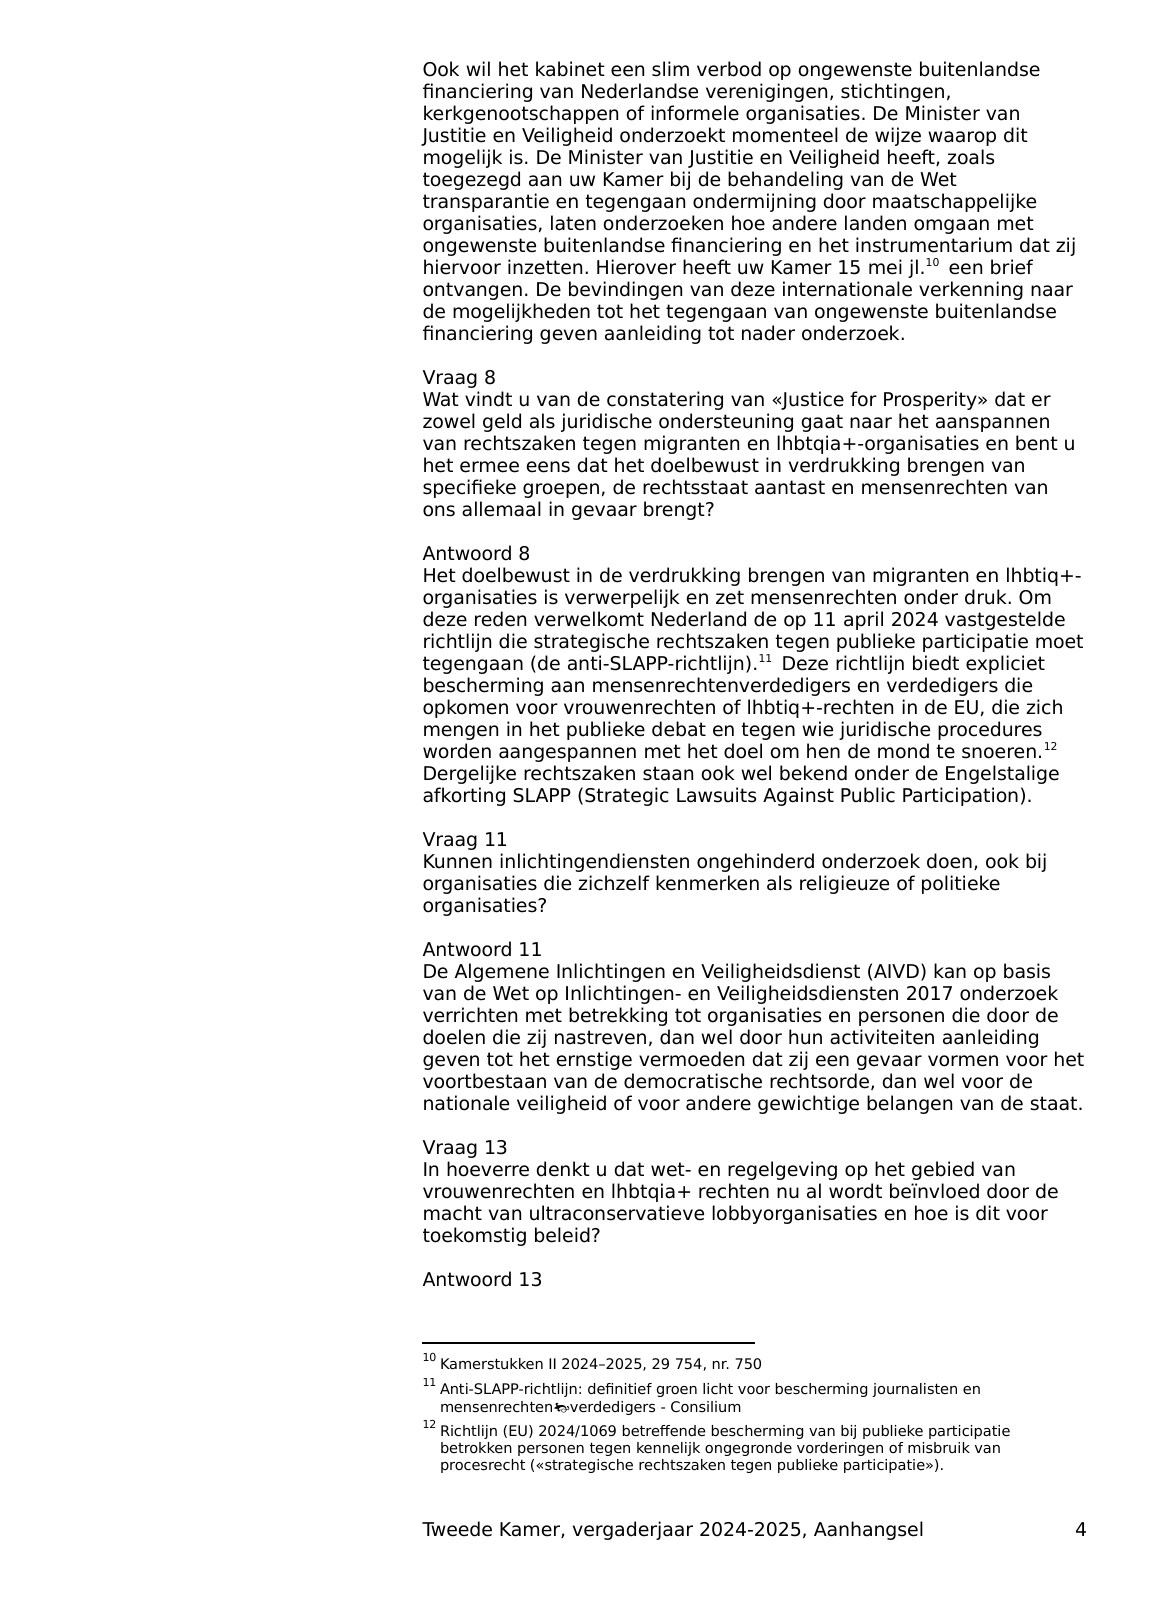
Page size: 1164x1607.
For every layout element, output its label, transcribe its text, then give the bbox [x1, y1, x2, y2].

text Vraag 8 [422, 367, 1087, 389]
text Het doelbewust in de verdrukking brengen van migranten en lhbtiq+-organisaties is verwerpelijk en zet mensenrechten onder druk. Om deze reden verwelkomt Nederland de op 11 april 2024 vastgestelde richtlijn die strategische rechtszaken tegen publieke participatie moet tegengaan (de anti-SLAPP-richtlijn). Deze richtlijn biedt expliciet bescherming aan mensenrechtenverdedigers en verdedigers die opkomen voor vrouwenrechten of lhbtiq+-rechten in de EU, die zich mengen in het publieke debat en tegen wie juridische procedures worden aangespannen met het doel om hen de mond te snoeren. Dergelijke rechtszaken staan ook wel bekend onder de Engelstalige afkorting SLAPP (Strategic Lawsuits Against Public Participation). [422, 565, 1087, 807]
text Richtlijn (EU) 2024/1069 betreffende bescherming van bij publieke participatie betrokken personen tegen kennelijk ongegronde vorderingen of misbruik van procesrecht («strategische rechtszaken tegen publieke participatie»). [422, 1418, 1087, 1474]
text Antwoord 11 [422, 939, 1087, 961]
text De Algemene Inlichtingen en Veiligheidsdienst (AIVD) kan op basis van de Wet op Inlichtingen- en Veiligheidsdiensten 2017 onderzoek verrichten met betrekking tot organisaties en personen die door de doelen die zij nastreven, dan wel door hun activiteiten aanleiding geven tot het ernstige vermoeden dat zij een gevaar vormen voor het voortbestaan van de democratische rechtsorde, dan wel voor de nationale veiligheid of voor andere gewichtige belangen van de staat. [422, 961, 1087, 1115]
text Antwoord 13 [422, 1269, 1087, 1291]
text In hoeverre denkt u dat wet- en regelgeving op het gebied van vrouwenrechten en lhbtqia+ rechten nu al wordt beïnvloed door de macht van ultraconservatieve lobbyorganisaties en hoe is dit voor toekomstig beleid? [422, 1159, 1087, 1247]
text Kamerstukken II 2024–2025, 29 754, nr. 750 [422, 1352, 1087, 1374]
text Vraag 13 [422, 1137, 1087, 1159]
text Ook wil het kabinet een slim verbod op ongewenste buitenlandse financiering van Nederlandse verenigingen, stichtingen, kerkgenootschappen of informele organisaties. De Minister van Justitie en Veiligheid onderzoekt momenteel de wijze waarop dit mogelijk is. De Minister van Justitie en Veiligheid heeft, zoals toegezegd aan uw Kamer bij de behandeling van de Wet transparantie en tegengaan ondermijning door maatschappelijke organisaties, laten onderzoeken hoe andere landen omgaan met ongewenste buitenlandse financiering en het instrumentarium dat zij hiervoor inzetten. Hierover heeft uw Kamer 15 mei jl. een brief ontvangen. De bevindingen van deze internationale verkenning naar de mogelijkheden tot het tegengaan van ongewenste buitenlandse financiering geven aanleiding tot nader onderzoek. [422, 59, 1087, 345]
text Antwoord 8 [422, 543, 1087, 565]
text Anti-SLAPP-richtlijn: definitief groen licht voor bescherming journalisten en mensenrechtenverdedigers - Consilium [422, 1377, 1087, 1416]
text Kunnen inlichtingendiensten ongehinderd onderzoek doen, ook bij organisaties die zichzelf kenmerken als religieuze of politieke organisaties? [422, 851, 1087, 917]
text Wat vindt u van de constatering van «Justice for Prosperity» dat er zowel geld als juridische ondersteuning gaat naar het aanspannen van rechtszaken tegen migranten en lhbtqia+-organisaties en bent u het ermee eens dat het doelbewust in verdrukking brengen van specifieke groepen, de rechtsstaat aantast en mensenrechten van ons allemaal in gevaar brengt? [422, 389, 1087, 521]
text Vraag 11 [422, 829, 1087, 851]
